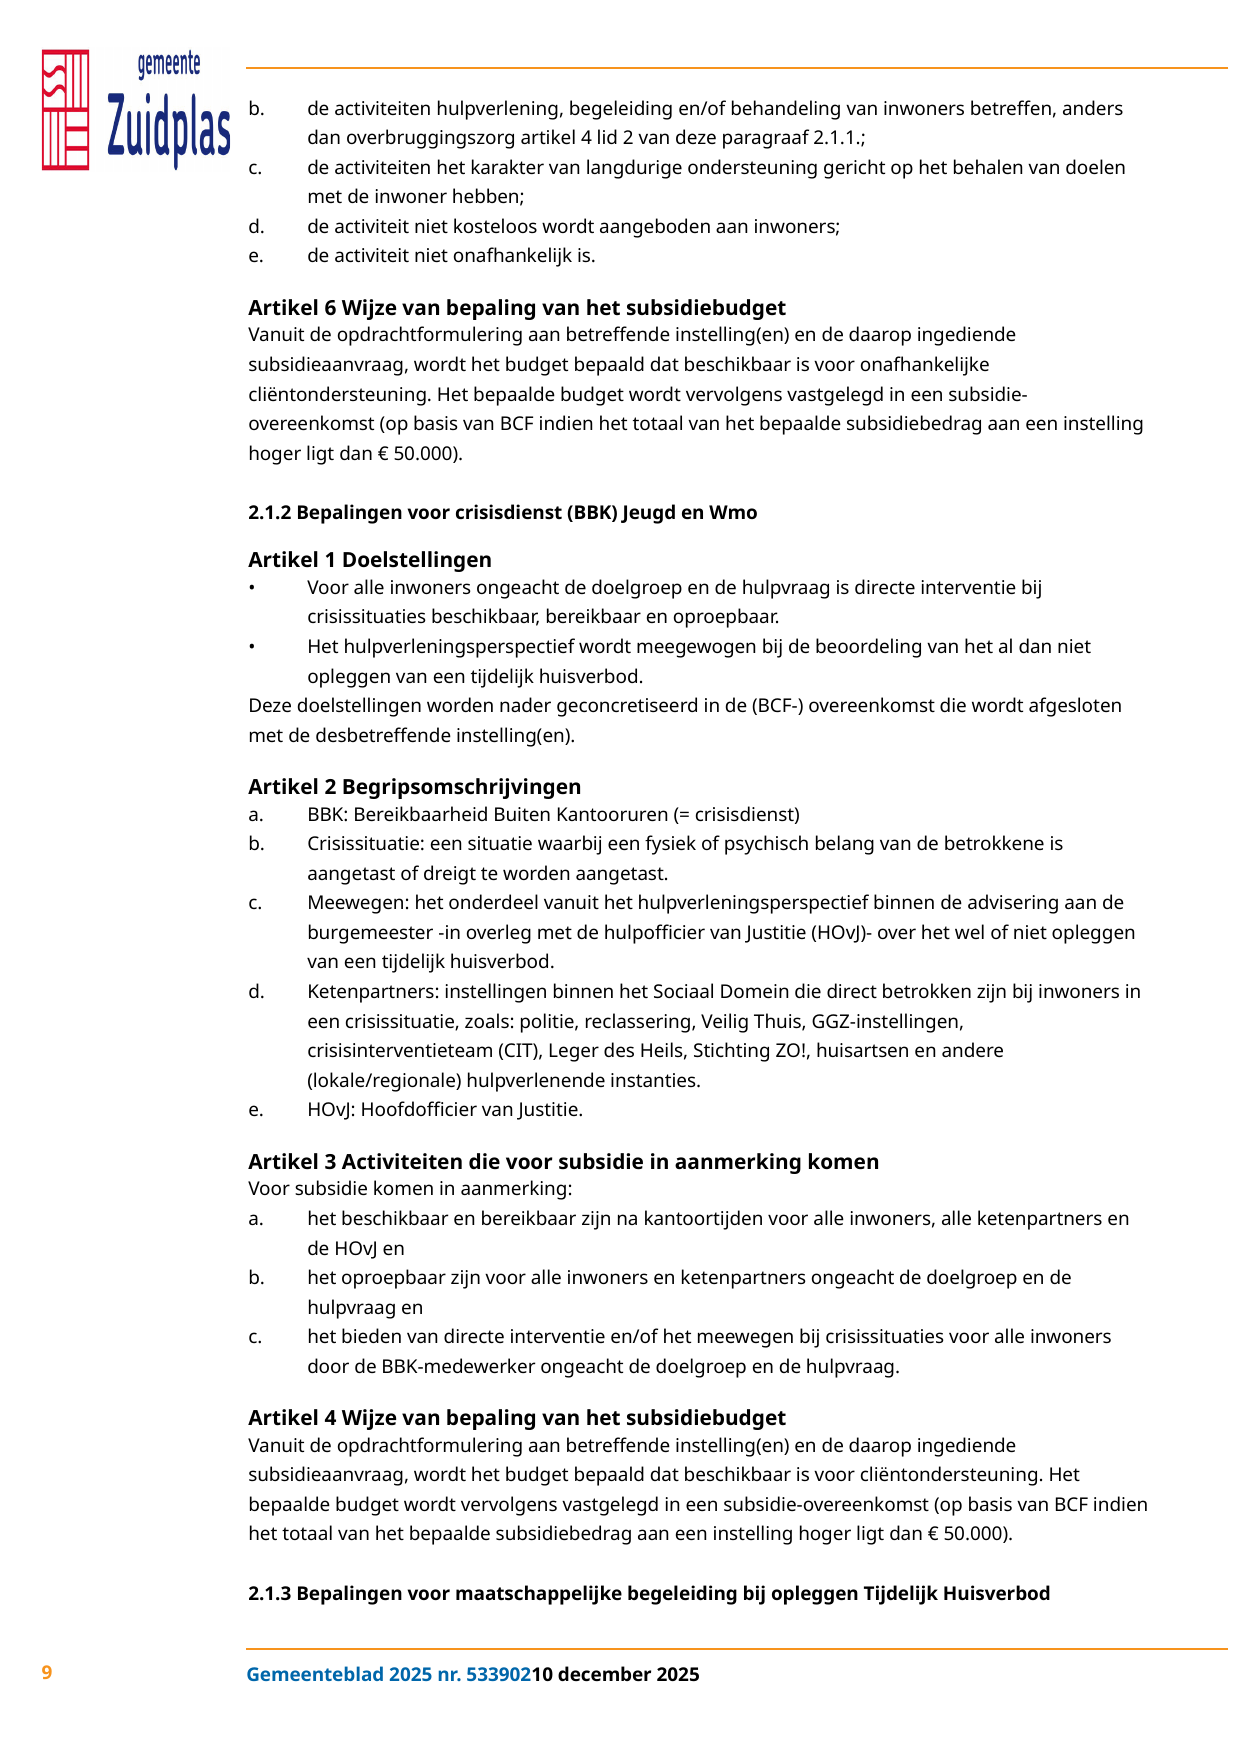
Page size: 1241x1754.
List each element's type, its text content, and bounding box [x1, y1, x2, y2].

text 2.1.3 Bepalingen voor maatschappelijke begeleiding bij opleggen Tijdelijk Huisverbod [248, 1580, 1152, 1606]
text 2.1.2 Bepalingen voor crisisdienst (BBK) Jeugd en Wmo [248, 499, 1152, 525]
text Deze doelstellingen worden nader geconcretiseerd in de (BCF-) overeenkomst die wordt afgesloten met de desbetreffende instelling(en). [248, 692, 1152, 748]
list Crisissituatie: een situatie waarbij een fysiek of psychisch belang van de betrokkene is aangetast of dreigt te worden aangetast. [248, 830, 1152, 886]
list het oproepbaar zijn voor alle inwoners en ketenpartners ongeacht de doelgroep en de hulpvraag en [248, 1264, 1152, 1319]
list Het hulpverleningsperspectief wordt meegewogen bij de beoordeling van het al dan niet opleggen van een tijdelijk huisverbod. [248, 633, 1152, 688]
text Vanuit de opdrachtformulering aan betreffende instelling(en) en de daarop ingediende subsidieaanvraag, wordt het budget bepaald dat beschikbaar is voor cliëntondersteuning. Het bepaalde budget wordt vervolgens vastgelegd in een subsidie-overeenkomst (op basis van BCF indien het totaal van het bepaalde subsidiebedrag aan een instelling hoger ligt dan € 50.000). [248, 1432, 1152, 1546]
list het bieden van directe interventie en/of het meewegen bij crisissituaties voor alle inwoners door de BBK-medewerker ongeacht de doelgroep en de hulpvraag. [248, 1323, 1152, 1379]
text Vanuit de opdrachtformulering aan betreffende instelling(en) en de daarop ingediende subsidieaanvraag, wordt het budget bepaald dat beschikbaar is voor onafhankelijke cliëntondersteuning. Het bepaalde budget wordt vervolgens vastgelegd in een subsidie-overeenkomst (op basis van BCF indien het totaal van het bepaalde subsidiebedrag aan een instelling hoger ligt dan € 50.000). [248, 322, 1152, 466]
list BBK: Bereikbaarheid Buiten Kantooruren (= crisisdienst) [248, 801, 1152, 827]
list de activiteit niet onafhankelijk is. [248, 243, 1152, 268]
list Voor alle inwoners ongeacht de doelgroep en de hulpvraag is directe interventie bij crisissituaties beschikbaar, bereikbaar en oproepbaar. [248, 574, 1152, 629]
text Artikel 6 Wijze van bepaling van het subsidiebudget [248, 293, 1152, 322]
list Ketenpartners: instellingen binnen het Sociaal Domein die direct betrokken zijn bij inwoners in een crisissituatie, zoals: politie, reclassering, Veilig Thuis, GGZ-instellingen, crisisinterventieteam (CIT), Leger des Heils, Stichting ZO!, huisartsen en andere (lokale/regionale) hulpverlenende instanties. [248, 978, 1152, 1093]
text Artikel 2 Begripsomschrijvingen [248, 772, 1152, 801]
text Voor subsidie komen in aanmerking: [248, 1176, 1152, 1201]
list HOvJ: Hoofdofficier van Justitie. [248, 1097, 1152, 1122]
picture [41, 47, 231, 172]
list het beschikbaar en bereikbaar zijn na kantoortijden voor alle inwoners, alle ketenpartners en de HOvJ en [248, 1205, 1152, 1260]
text Artikel 1 Doelstellingen [248, 546, 1152, 574]
list de activiteiten het karakter van langdurige ondersteuning gericht op het behalen van doelen met de inwoner hebben; [248, 154, 1152, 209]
list de activiteit niet kosteloos wordt aangeboden aan inwoners; [248, 213, 1152, 239]
text Artikel 3 Activiteiten die voor subsidie in aanmerking komen [248, 1147, 1152, 1176]
list Meewegen: het onderdeel vanuit het hulpverleningsperspectief binnen de advisering aan de burgemeester -in overleg met de hulpofficier van Justitie (HOvJ)- over het wel of niet opleggen van een tijdelijk huisverbod. [248, 889, 1152, 974]
list de activiteiten hulpverlening, begeleiding en/of behandeling van inwoners betreffen, anders dan overbruggingszorg artikel 4 lid 2 van deze paragraaf 2.1.1.; [248, 95, 1152, 150]
text Artikel 4 Wijze van bepaling van het subsidiebudget [248, 1403, 1152, 1432]
